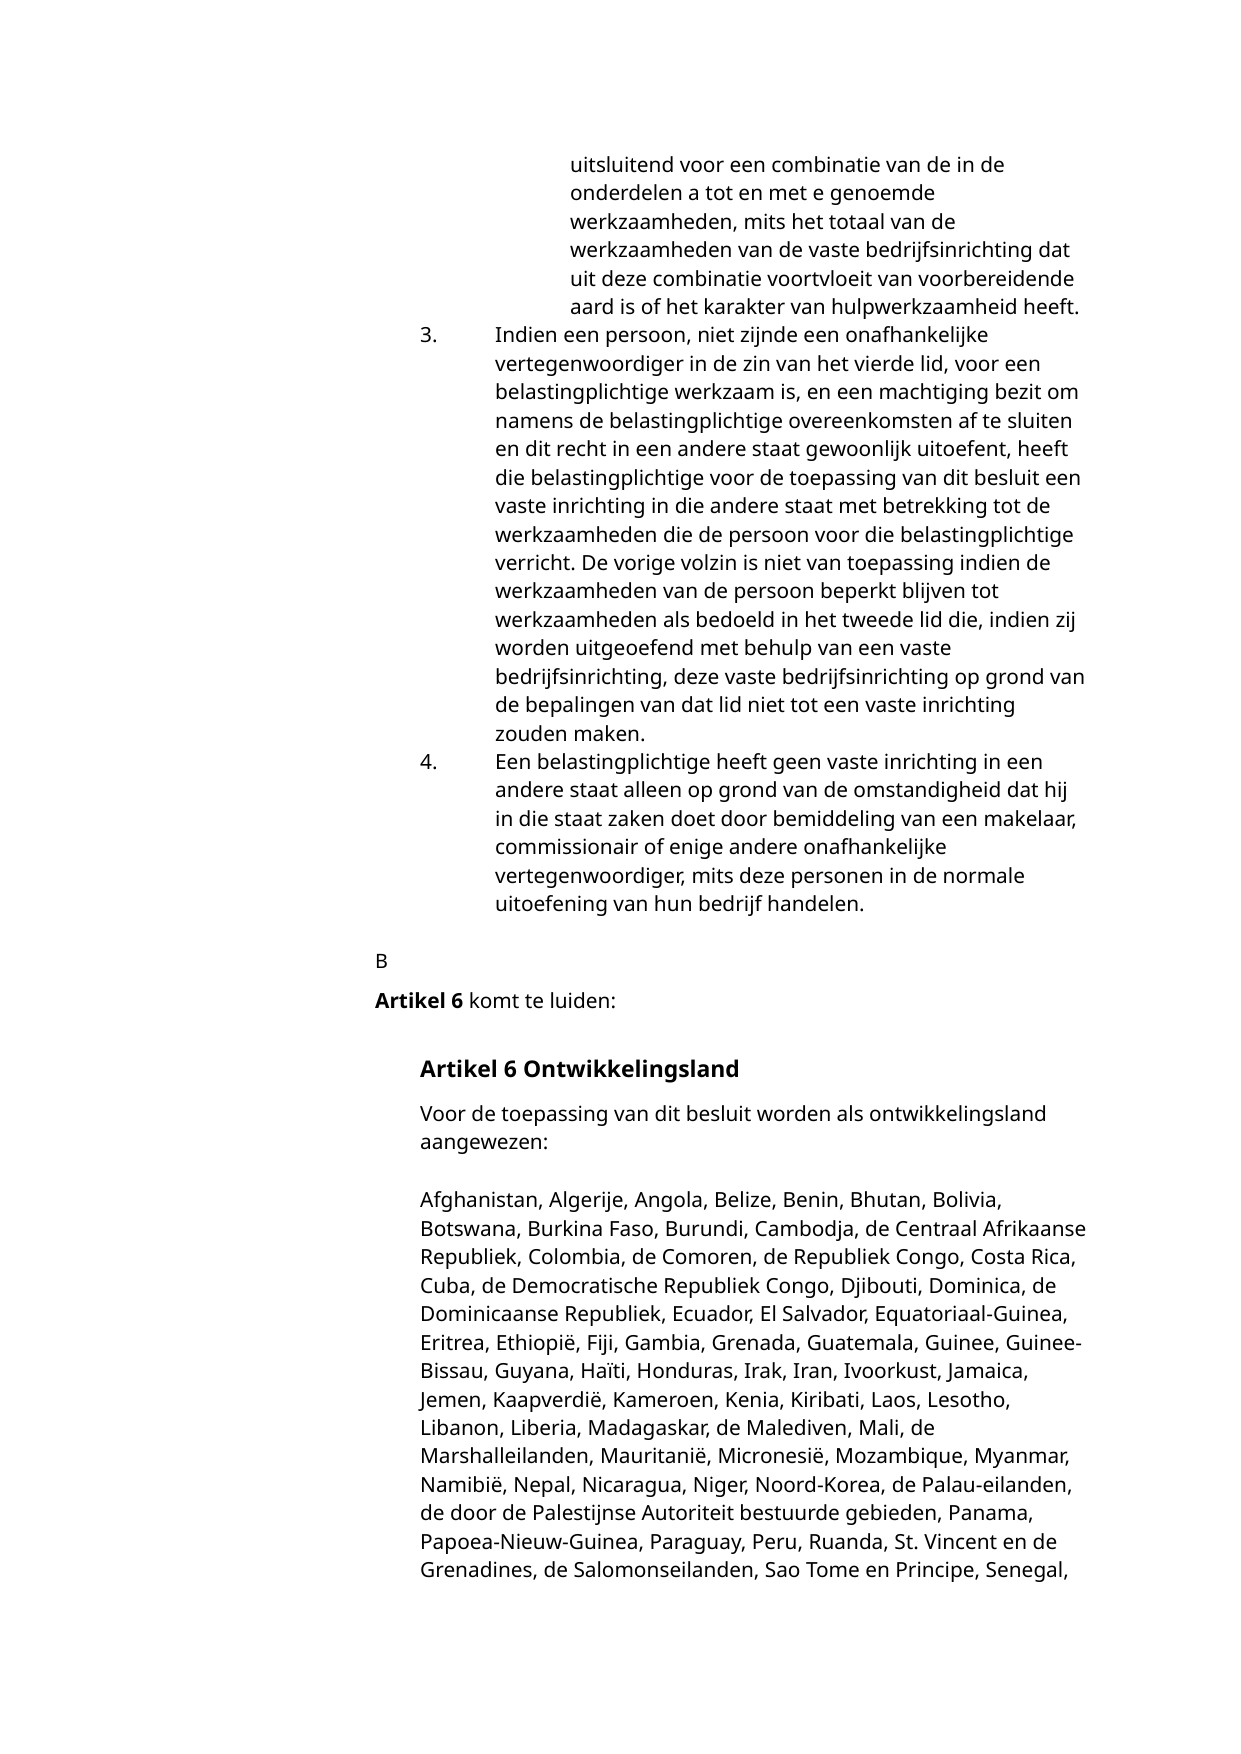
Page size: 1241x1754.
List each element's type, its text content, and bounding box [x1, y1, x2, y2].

list uitsluitend voor een combinatie van de in de onderdelen a tot en met e genoemde werkzaamheden, mits het totaal van de werkzaamheden van de vaste bedrijfsinrichting dat uit deze combinatie voortvloeit van voorbereidende aard is of het karakter van hulpwerkzaamheid heeft. [495, 150, 1090, 321]
text Artikel 6 komt te luiden: [375, 987, 1090, 1015]
subtitle Artikel 6 Ontwikkelingsland [420, 1052, 1090, 1084]
list Indien een persoon, niet zijnde een onafhankelijke vertegenwoordiger in de zin van het vierde lid, voor een belastingplichtige werkzaam is, en een machtiging bezit om namens de belastingplichtige overeenkomsten af te sluiten en dit recht in een andere staat gewoonlijk uitoefent, heeft die belastingplichtige voor de toepassing van dit besluit een vaste inrichting in die andere staat met betrekking tot de werkzaamheden die de persoon voor die belastingplichtige verricht. De vorige volzin is niet van toepassing indien de werkzaamheden van de persoon beperkt blijven tot werkzaamheden als bedoeld in het tweede lid die, indien zij worden uitgeoefend met behulp van een vaste bedrijfsinrichting, deze vaste bedrijfsinrichting op grond van de bepalingen van dat lid niet tot een vaste inrichting zouden maken. [420, 321, 1090, 747]
text Voor de toepassing van dit besluit worden als ontwikkelingsland aangewezen: [420, 1099, 1090, 1156]
list Een belastingplichtige heeft geen vaste inrichting in een andere staat alleen op grond van de omstandigheid dat hij in die staat zaken doet door bemiddeling van een makelaar, commissionair of enige andere onafhankelijke vertegenwoordiger, mits deze personen in de normale uitoefening van hun bedrijf handelen. [420, 747, 1090, 918]
text B [375, 948, 1090, 975]
text Afghanistan, Algerije, Angola, Belize, Benin, Bhutan, Bolivia, Botswana, Burkina Faso, Burundi, Cambodja, de Centraal Afrikaanse Republiek, Colombia, de Comoren, de Republiek Congo, Costa Rica, Cuba, de Democratische Republiek Congo, Djibouti, Dominica, de Dominicaanse Republiek, Ecuador, El Salvador, Equatoriaal-Guinea, Eritrea, Ethiopië, Fiji, Gambia, Grenada, Guatemala, Guinee, Guinee-Bissau, Guyana, Haïti, Honduras, Irak, Iran, Ivoorkust, Jamaica, Jemen, Kaapverdië, Kameroen, Kenia, Kiribati, Laos, Lesotho, Libanon, Liberia, Madagaskar, de Malediven, Mali, de Marshalleilanden, Mauritanië, Micronesië, Mozambique, Myanmar, Namibië, Nepal, Nicaragua, Niger, Noord-Korea, de Palau-eilanden, de door de Palestijnse Autoriteit bestuurde gebieden, Panama, Papoea-Nieuw-Guinea, Paraguay, Peru, Ruanda, St. Vincent en de Grenadines, de Salomonseilanden, Sao Tome en Principe, Senegal, [420, 1186, 1090, 1584]
